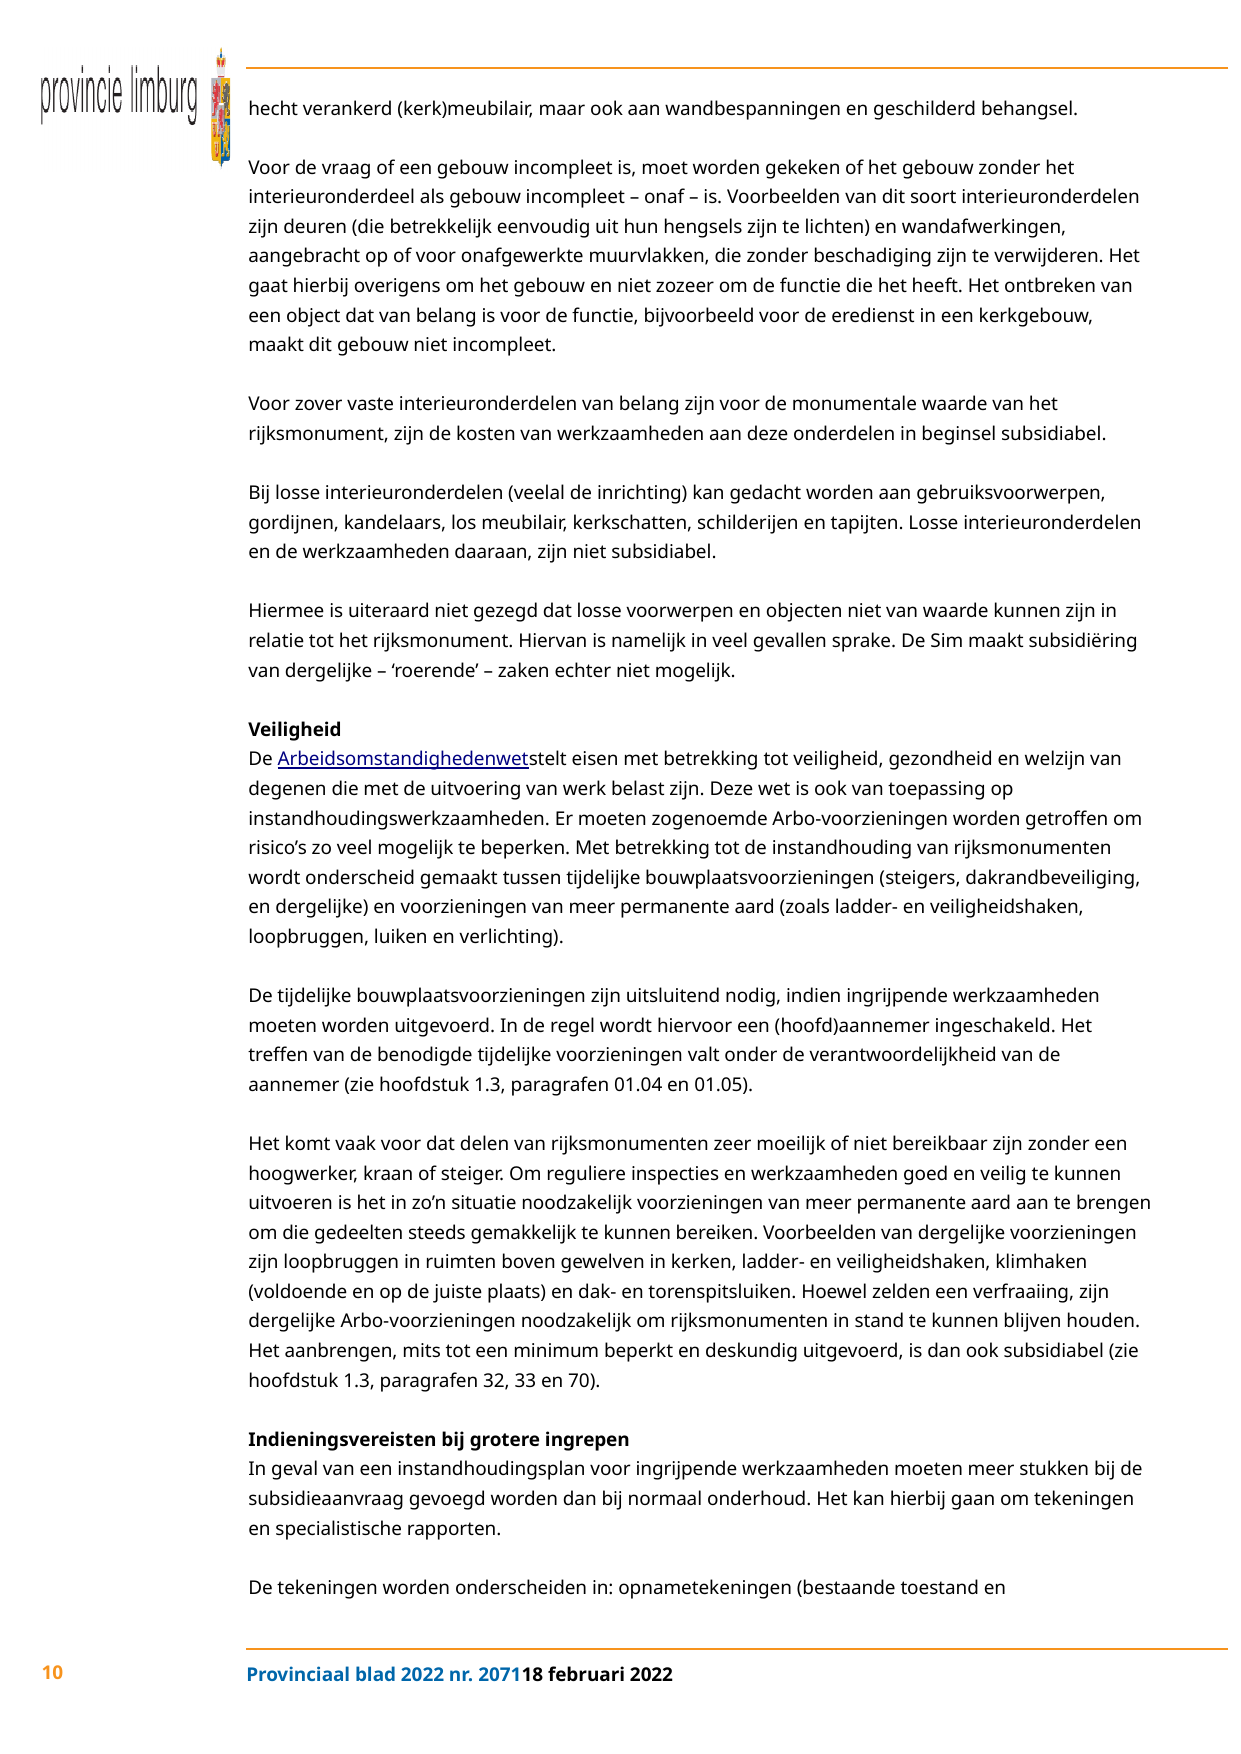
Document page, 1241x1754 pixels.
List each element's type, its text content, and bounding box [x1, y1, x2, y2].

text De tekeningen worden onderscheiden in: opnametekeningen (bestaande toestand en [248, 1574, 1152, 1600]
text De tijdelijke bouwplaatsvoorzieningen zijn uitsluitend nodig, indien ingrijpende werkzaamheden moeten worden uitgevoerd. In de regel wordt hiervoor een (hoofd)aannemer ingeschakeld. Het treffen van de benodigde tijdelijke voorzieningen valt onder de verantwoordelijkheid van de aannemer (zie hoofdstuk 1.3, paragrafen 01.04 en 01.05). [248, 982, 1152, 1097]
text De Arbeidsomstandighedenwetstelt eisen met betrekking tot veiligheid, gezondheid en welzijn van degenen die met de uitvoering van werk belast zijn. Deze wet is ook van toepassing op instandhoudingswerkzaamheden. Er moeten zogenoemde Arbo-voorzieningen worden getroffen om risico’s zo veel mogelijk te beperken. Met betrekking tot de instandhouding van rijksmonumenten wordt onderscheid gemaakt tussen tijdelijke bouwplaatsvoorzieningen (steigers, dakrandbeveiliging, en dergelijke) en voorzieningen van meer permanente aard (zoals ladder- en veiligheidshaken, loopbruggen, luiken en verlichting). [248, 746, 1152, 949]
text Hiermee is uiteraard niet gezegd dat losse voorwerpen en objecten niet van waarde kunnen zijn in relatie tot het rijksmonument. Hiervan is namelijk in veel gevallen sprake. De Sim maakt subsidiëring van dergelijke – ‘roerende’ – zaken echter niet mogelijk. [248, 598, 1152, 683]
text Bij losse interieuronderdelen (veelal de inrichting) kan gedacht worden aan gebruiksvoorwerpen, gordijnen, kandelaars, los meubilair, kerkschatten, schilderijen en tapijten. Losse interieuronderdelen en de werkzaamheden daaraan, zijn niet subsidiabel. [248, 479, 1152, 564]
picture [41, 47, 231, 172]
text In geval van een instandhoudingsplan voor ingrijpende werkzaamheden moeten meer stukken bij de subsidieaanvraag gevoegd worden dan bij normaal onderhoud. Het kan hierbij gaan om tekeningen en specialistische rapporten. [248, 1456, 1152, 1541]
text Voor de vraag of een gebouw incompleet is, moet worden gekeken of het gebouw zonder het interieuronderdeel als gebouw incompleet – onaf – is. Voorbeelden van dit soort interieuronderdelen zijn deuren (die betrekkelijk eenvoudig uit hun hengsels zijn te lichten) en wandafwerkingen, aangebracht op of voor onafgewerkte muurvlakken, die zonder beschadiging zijn te verwijderen. Het gaat hierbij overigens om het gebouw en niet zozeer om de functie die het heeft. Het ontbreken van een object dat van belang is voor de functie, bijvoorbeeld voor de eredienst in een kerkgebouw, maakt dit gebouw niet incompleet. [248, 154, 1152, 357]
text Het komt vaak voor dat delen van rijksmonumenten zeer moeilijk of niet bereikbaar zijn zonder een hoogwerker, kraan of steiger. Om reguliere inspecties en werkzaamheden goed en veilig te kunnen uitvoeren is het in zo’n situatie noodzakelijk voorzieningen van meer permanente aard aan te brengen om die gedeelten steeds gemakkelijk te kunnen bereiken. Voorbeelden van dergelijke voorzieningen zijn loopbruggen in ruimten boven gewelven in kerken, ladder- en veiligheidshaken, klimhaken (voldoende en op de juiste plaats) en dak- en torenspitsluiken. Hoewel zelden een verfraaiing, zijn dergelijke Arbo-voorzieningen noodzakelijk om rijksmonumenten in stand te kunnen blijven houden. Het aanbrengen, mits tot een minimum beperkt en deskundig uitgevoerd, is dan ook subsidiabel (zie hoofdstuk 1.3, paragrafen 32, 33 en 70). [248, 1130, 1152, 1393]
text Veiligheid [248, 716, 1152, 742]
text Voor zover vaste interieuronderdelen van belang zijn voor de monumentale waarde van het rijksmonument, zijn de kosten van werkzaamheden aan deze onderdelen in beginsel subsidiabel. [248, 391, 1152, 446]
text hecht verankerd (kerk)meubilair, maar ook aan wandbespanningen en geschilderd behangsel. [248, 95, 1152, 121]
text Indieningsvereisten bij grotere ingrepen [248, 1426, 1152, 1452]
